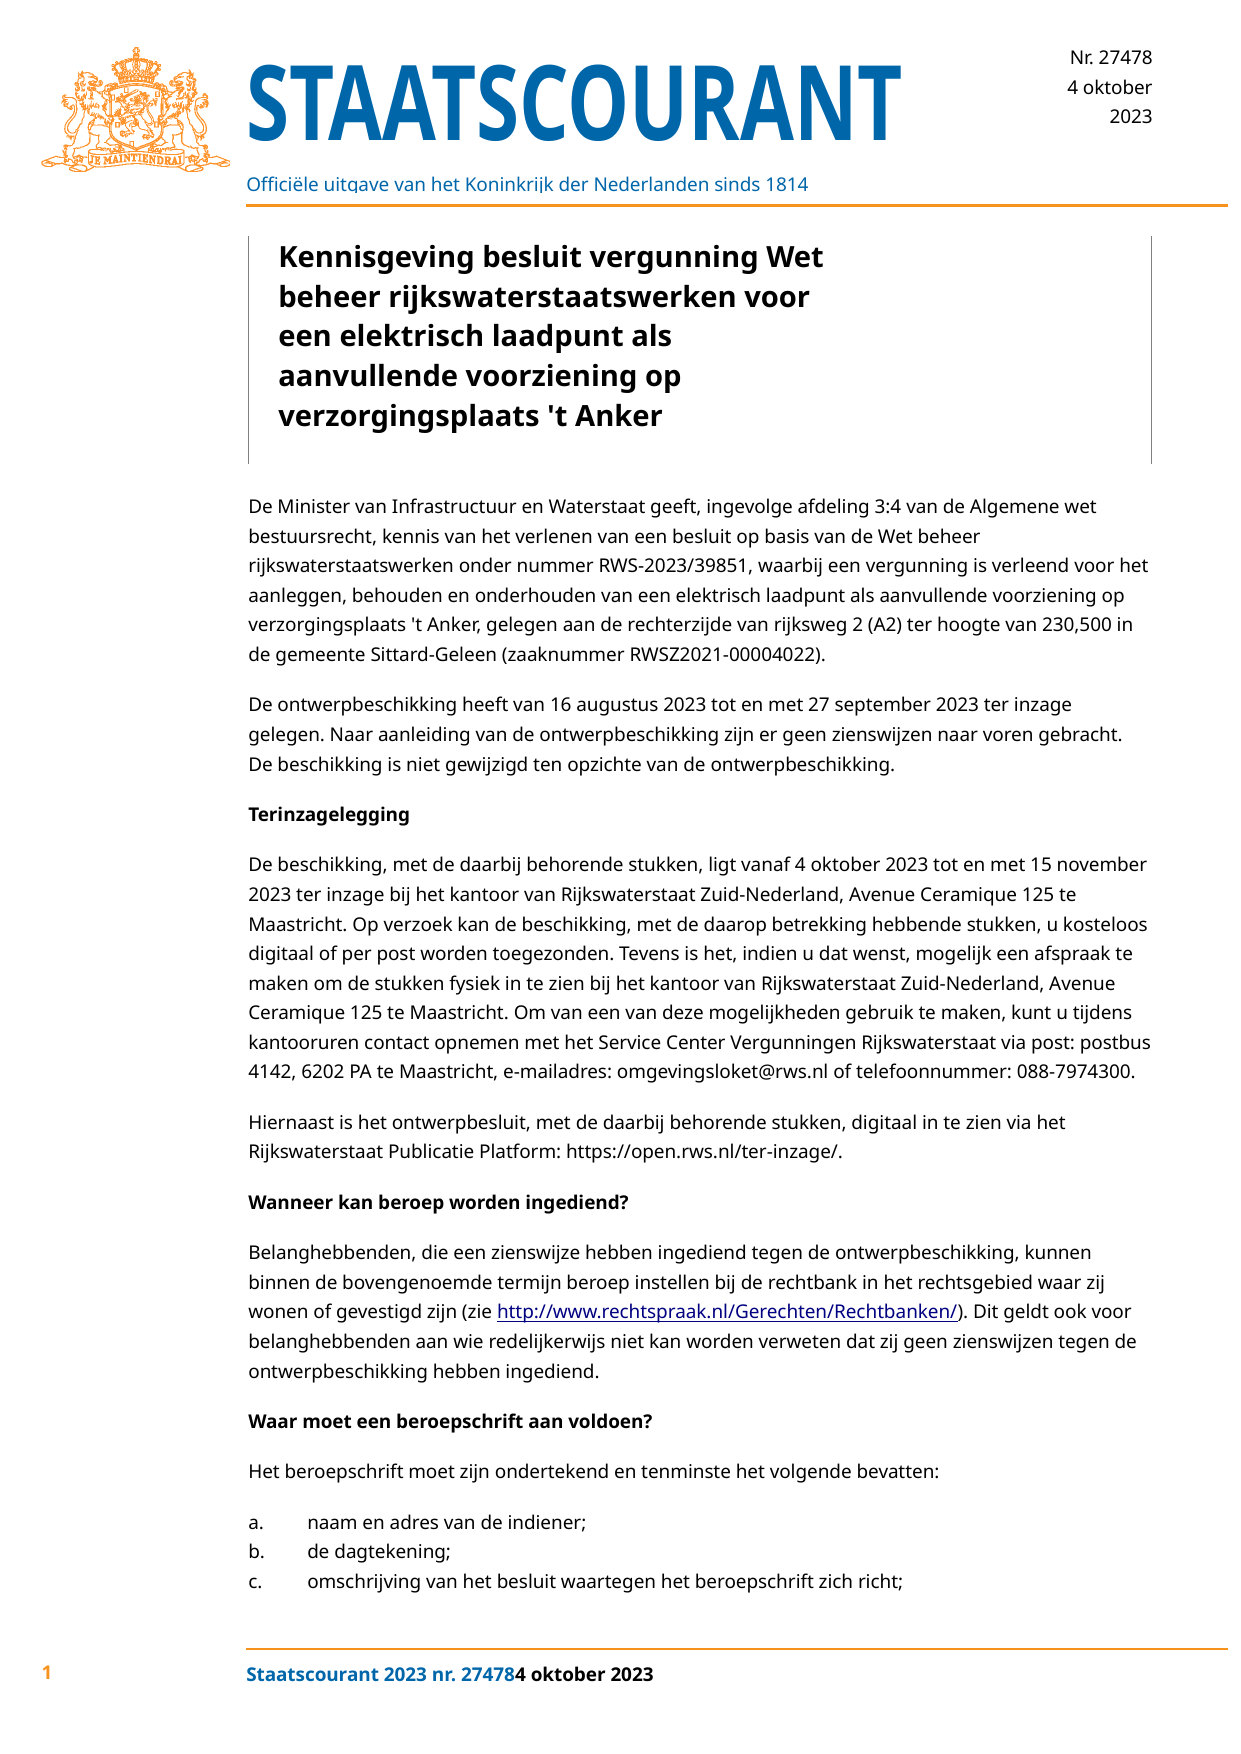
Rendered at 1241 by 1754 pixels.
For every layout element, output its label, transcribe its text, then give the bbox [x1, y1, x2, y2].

text Hiernaast is het ontwerpbesluit, met de daarbij behorende stukken, digitaal in te zien via het Rijkswaterstaat Publicatie Platform: https://open.rws.nl/ter-inzage/. [248, 1109, 1152, 1164]
text De beschikking, met de daarbij behorende stukken, ligt vanaf 4 oktober 2023 tot en met 15 november 2023 ter inzage bij het kantoor van Rijkswaterstaat Zuid-Nederland, Avenue Ceramique 125 te Maastricht. Op verzoek kan de beschikking, met de daarop betrekking hebbende stukken, u kosteloos digitaal of per post worden toegezonden. Tevens is het, indien u dat wenst, mogelijk een afspraak te maken om de stukken fysiek in te zien bij het kantoor van Rijkswaterstaat Zuid-Nederland, Avenue Ceramique 125 te Maastricht. Om van een van deze mogelijkheden gebruik te maken, kunt u tijdens kantooruren contact opnemen met het Service Center Vergunningen Rijkswaterstaat via post: postbus 4142, 6202 PA te Maastricht, e-mailadres: omgevingsloket@rws.nl of telefoonnummer: 088-7974300. [248, 852, 1152, 1084]
list de dagtekening; [248, 1539, 1152, 1564]
picture [41, 47, 231, 172]
picture [912, 236, 1090, 414]
table_header [850, 414, 1151, 464]
list omschrijving van het besluit waartegen het beroepschrift zich richt; [248, 1568, 1152, 1594]
text Wanneer kan beroep worden ingediend? [248, 1189, 1152, 1215]
text De ontwerpbeschikking heeft van 16 augustus 2023 tot en met 27 september 2023 ter inzage gelegen. Naar aanleiding van de ontwerpbeschikking zijn er geen zienswijzen naar voren gebracht. De beschikking is niet gewijzigd ten opzichte van de ontwerpbeschikking. [248, 692, 1152, 777]
table_header [850, 236, 912, 413]
list naam en adres van de indiener; [248, 1509, 1152, 1535]
table_header [1090, 236, 1151, 413]
text De Minister van Infrastructuur en Waterstaat geeft, ingevolge afdeling 3:4 van de Algemene wet bestuursrecht, kennis van het verlenen van een besluit op basis van de Wet beheer rijkswaterstaatswerken onder nummer RWS-2023/39851, waarbij een vergunning is verleend voor het aanleggen, behouden en onderhouden van een elektrisch laadpunt als aanvullende voorziening op verzorgingsplaats 't Anker, gelegen aan de rechterzijde van rijksweg 2 (A2) ter hoogte van 230,500 in de gemeente Sittard-Geleen (zaaknummer RWSZ2021-00004022). [248, 493, 1152, 667]
text Belanghebbenden, die een zienswijze hebben ingediend tegen de ontwerpbeschikking, kunnen binnen de bovengenoemde termijn beroep instellen bij de rechtbank in het rechtsgebied waar zij wonen of gevestigd zijn (zie http://www.rechtspraak.nl/Gerechten/Rechtbanken/). Dit geldt ook voor belanghebbenden aan wie redelijkerwijs niet kan worden verweten dat zij geen zienswijzen tegen de ontwerpbeschikking hebben ingediend. [248, 1239, 1152, 1384]
table_header Kennisgeving besluit vergunning Wet beheer rijkswaterstaatswerken voor een elektrisch laadpunt als aanvullende voorziening op verzorgingsplaats 't Anker [249, 236, 850, 464]
text Het beroepschrift moet zijn ondertekend en tenminste het volgende bevatten: [248, 1459, 1152, 1484]
text Terinzagelegging [248, 801, 1152, 827]
text Waar moet een beroepschrift aan voldoen? [248, 1408, 1152, 1434]
